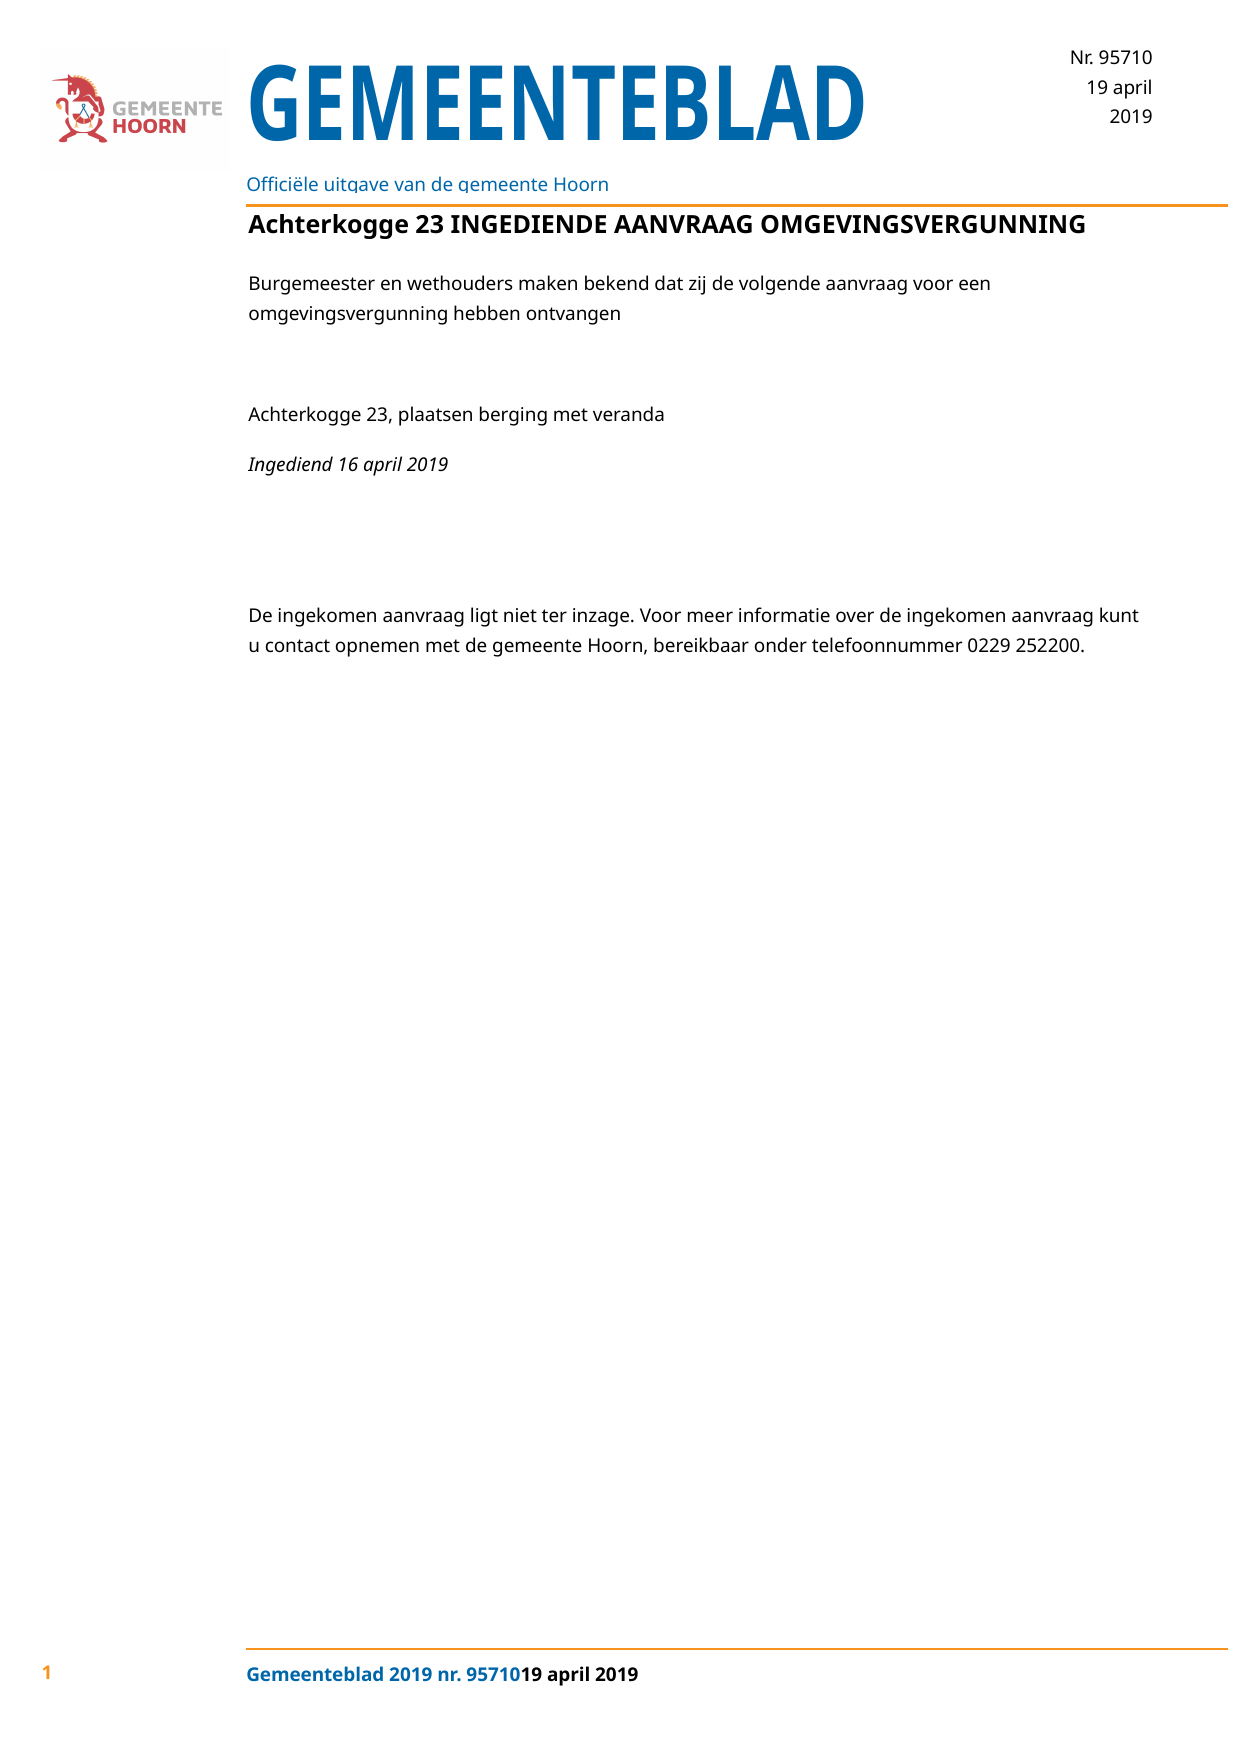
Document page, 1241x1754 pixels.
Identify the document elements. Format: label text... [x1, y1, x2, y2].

picture [41, 47, 231, 172]
text De ingekomen aanvraag ligt niet ter inzage. Voor meer informatie over de ingekomen aanvraag kunt u contact opnemen met de gemeente Hoorn, bereikbaar onder telefoonnummer 0229 252200. [248, 602, 1152, 658]
text Achterkogge 23, plaatsen berging met veranda [248, 401, 1152, 426]
text Achterkogge 23 INGEDIENDE AANVRAAG OMGEVINGSVERGUNNING [248, 207, 1152, 241]
text Burgemeester en wethouders maken bekend dat zij de volgende aanvraag voor een omgevingsvergunning hebben ontvangen [248, 270, 1152, 326]
text Ingediend 16 april 2019 [248, 451, 1152, 477]
